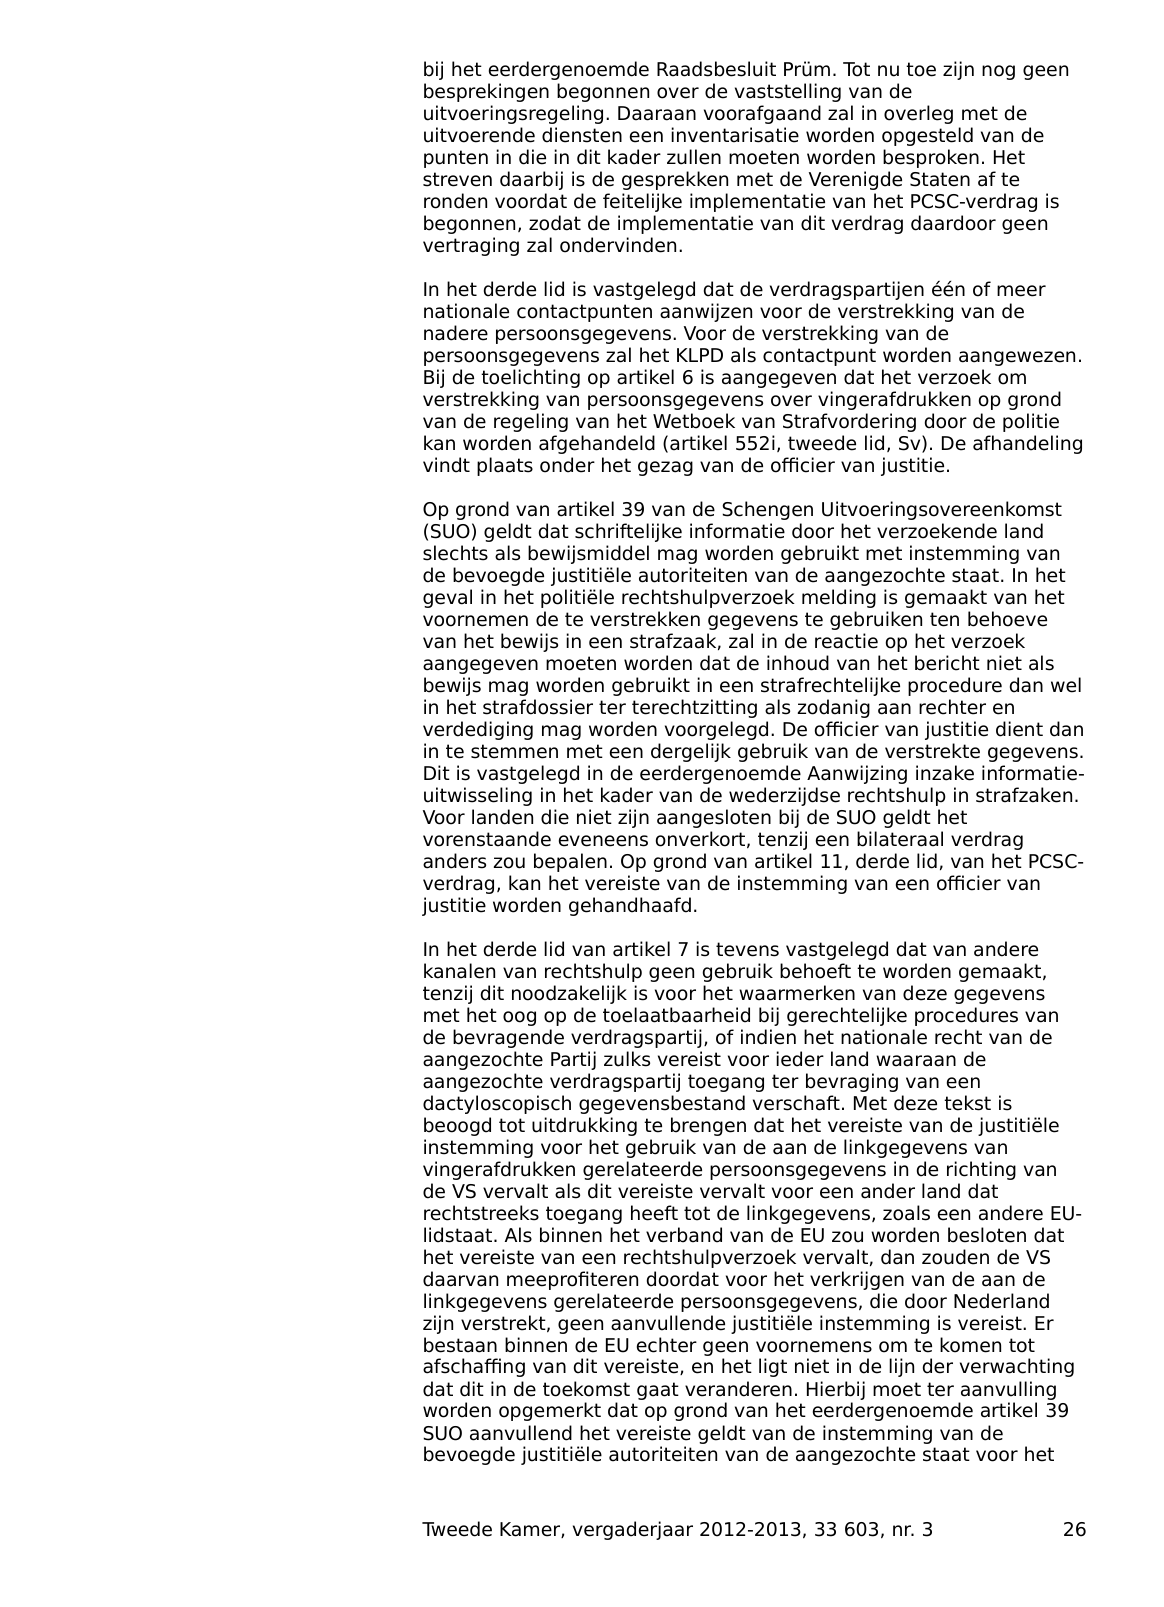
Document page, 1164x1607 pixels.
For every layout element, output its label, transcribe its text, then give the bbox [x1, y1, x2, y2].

text Voor landen die niet zijn aangesloten bij de SUO geldt het vorenstaande eveneens onverkort, tenzij een bilateraal verdrag anders zou bepalen. Op grond van artikel 11, derde lid, van het PCSC-verdrag, kan het vereiste van de instemming van een officier van justitie worden gehandhaafd. [422, 807, 1087, 917]
text Op grond van artikel 39 van de Schengen Uitvoeringsovereenkomst (SUO) geldt dat schriftelijke informatie door het verzoekende land slechts als bewijsmiddel mag worden gebruikt met instemming van de bevoegde justitiële autoriteiten van de aangezochte staat. In het geval in het politiële rechtshulpverzoek melding is gemaakt van het voornemen de te verstrekken gegevens te gebruiken ten behoeve van het bewijs in een strafzaak, zal in de reactie op het verzoek aangegeven moeten worden dat de inhoud van het bericht niet als bewijs mag worden gebruikt in een strafrechtelijke procedure dan wel in het strafdossier ter terechtzitting als zodanig aan rechter en verdediging mag worden voorgelegd. De officier van justitie dient dan in te stemmen met een dergelijk gebruik van de verstrekte gegevens. Dit is vastgelegd in de eerdergenoemde Aanwijzing inzake informatie-uitwisseling in het kader van de wederzijdse rechtshulp in strafzaken. [422, 499, 1087, 807]
text In het derde lid is vastgelegd dat de verdragspartijen één of meer nationale contactpunten aanwijzen voor de verstrekking van de nadere persoonsgegevens. Voor de verstrekking van de persoonsgegevens zal het KLPD als contactpunt worden aangewezen. Bij de toelichting op artikel 6 is aangegeven dat het verzoek om verstrekking van persoonsgegevens over vingerafdrukken op grond van de regeling van het Wetboek van Strafvordering door de politie kan worden afgehandeld (artikel 552i, tweede lid, Sv). De afhandeling vindt plaats onder het gezag van de officier van justitie. [422, 279, 1087, 477]
text bij het eerdergenoemde Raadsbesluit Prüm. Tot nu toe zijn nog geen besprekingen begonnen over de vaststelling van de uitvoeringsregeling. Daaraan voorafgaand zal in overleg met de uitvoerende diensten een inventarisatie worden opgesteld van de punten in die in dit kader zullen moeten worden besproken. Het streven daarbij is de gesprekken met de Verenigde Staten af te ronden voordat de feitelijke implementatie van het PCSC-verdrag is begonnen, zodat de implementatie van dit verdrag daardoor geen vertraging zal ondervinden. [422, 59, 1087, 257]
text In het derde lid van artikel 7 is tevens vastgelegd dat van andere kanalen van rechtshulp geen gebruik behoeft te worden gemaakt, tenzij dit noodzakelijk is voor het waarmerken van deze gegevens met het oog op de toelaatbaarheid bij gerechtelijke procedures van de bevragende verdragspartij, of indien het nationale recht van de aangezochte Partij zulks vereist voor ieder land waaraan de aangezochte verdragspartij toegang ter bevraging van een dactyloscopisch gegevensbestand verschaft. Met deze tekst is beoogd tot uitdrukking te brengen dat het vereiste van de justitiële instemming voor het gebruik van de aan de linkgegevens van vingerafdrukken gerelateerde persoonsgegevens in de richting van de VS vervalt als dit vereiste vervalt voor een ander land dat rechtstreeks toegang heeft tot de linkgegevens, zoals een andere EU-lidstaat. Als binnen het verband van de EU zou worden besloten dat het vereiste van een rechtshulpverzoek vervalt, dan zouden de VS daarvan meeprofiteren doordat voor het verkrijgen van de aan de linkgegevens gerelateerde persoonsgegevens, die door Nederland zijn verstrekt, geen aanvullende justitiële instemming is vereist. Er bestaan binnen de EU echter geen voornemens om te komen tot afschaffing van dit vereiste, en het ligt niet in de lijn der verwachting dat dit in de toekomst gaat veranderen. Hierbij moet ter aanvulling worden opgemerkt dat op grond van het eerdergenoemde artikel 39 SUO aanvullend het vereiste geldt van de instemming van de bevoegde justitiële autoriteiten van de aangezochte staat voor het [422, 939, 1087, 1466]
